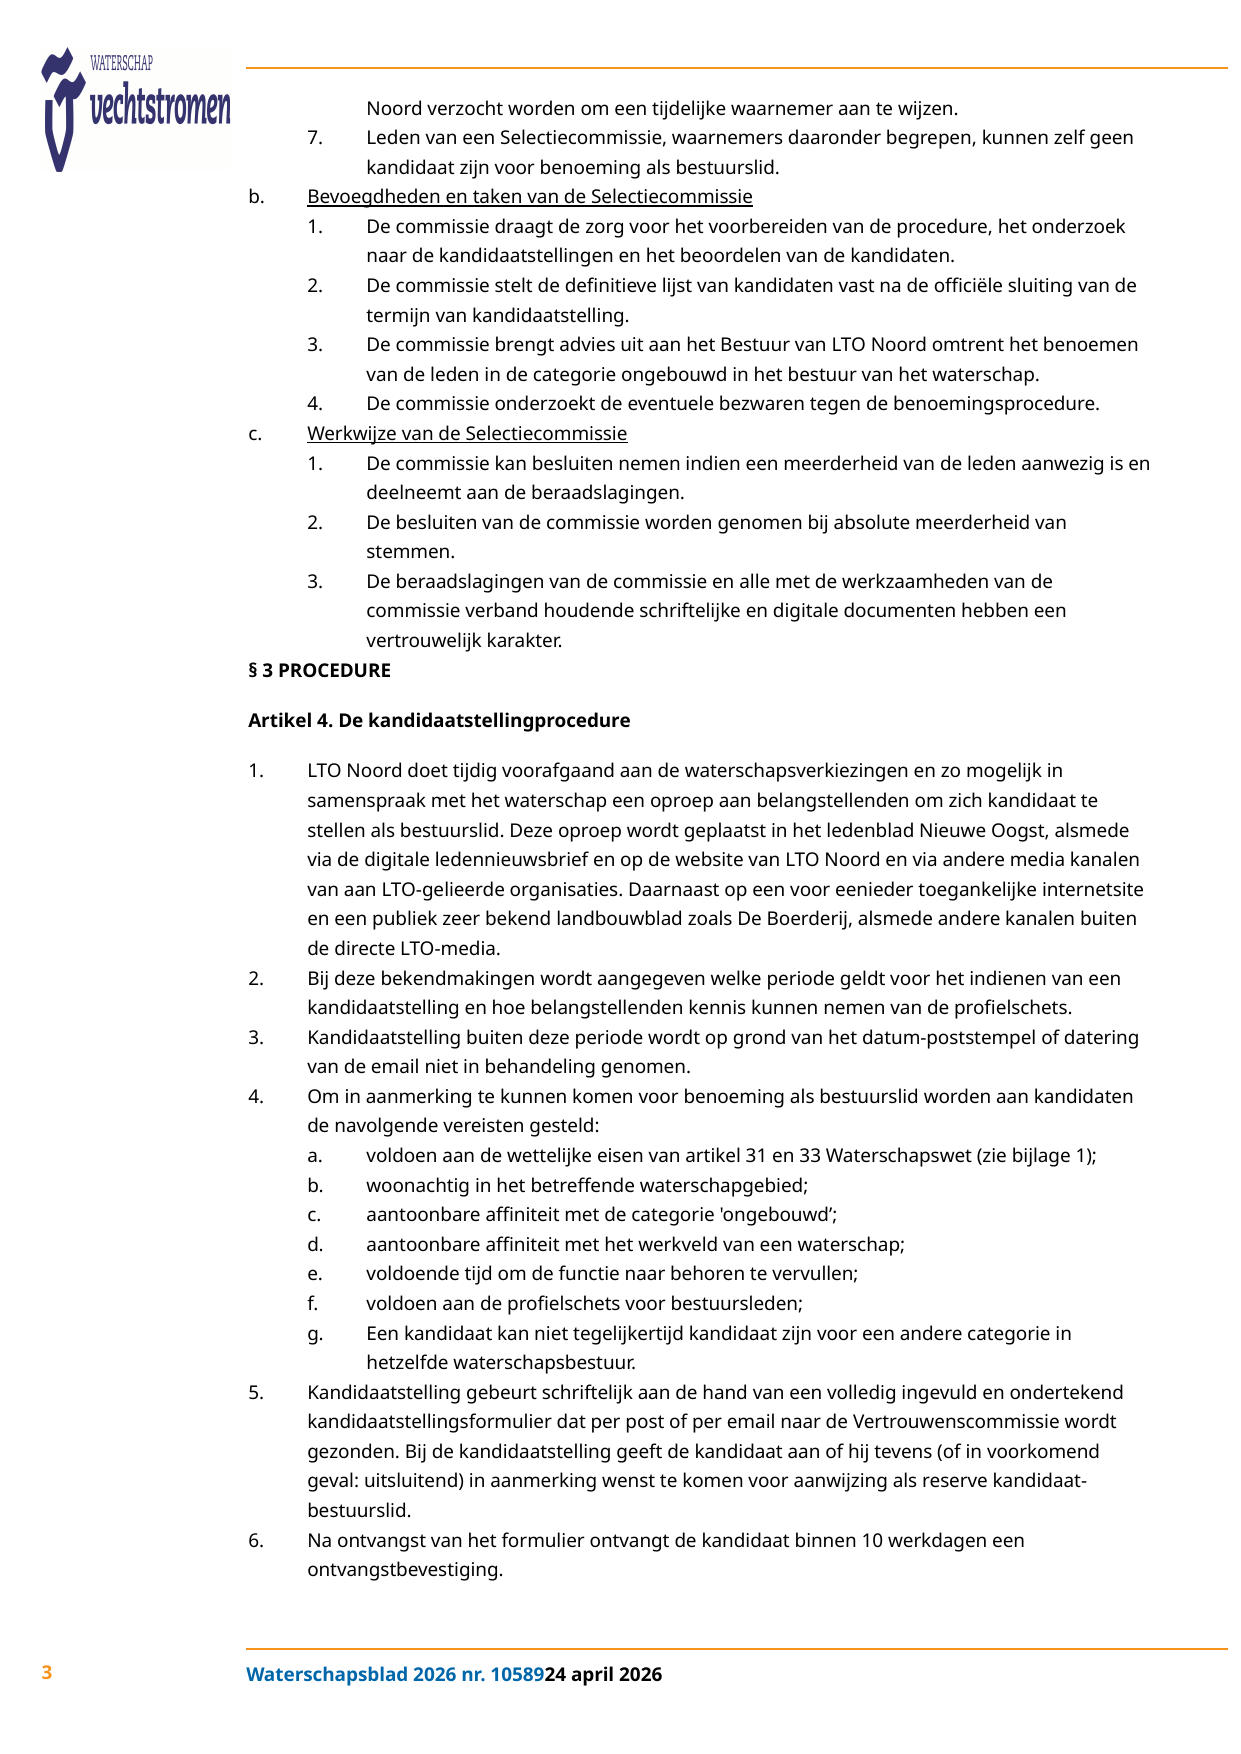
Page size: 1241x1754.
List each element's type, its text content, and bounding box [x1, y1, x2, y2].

list Een kandidaat kan niet tegelijkertijd kandidaat zijn voor een andere categorie in hetzelfde waterschapsbestuur. [307, 1320, 1152, 1375]
list aantoonbare affiniteit met het werkveld van een waterschap; [307, 1231, 1152, 1257]
list De besluiten van de commissie worden genomen bij absolute meerderheid van stemmen. [307, 509, 1152, 564]
list Om in aanmerking te kunnen komen voor benoeming als bestuurslid worden aan kandidaten de navolgende vereisten gesteld: [248, 1083, 1152, 1138]
list Bevoegdheden en taken van de Selectiecommissie [248, 183, 1152, 209]
list aantoonbare affiniteit met de categorie 'ongebouwd’; [307, 1201, 1152, 1227]
list Kandidaatstelling buiten deze periode wordt op grond van het datum-poststempel of datering van de email niet in behandeling genomen. [248, 1024, 1152, 1079]
list Na ontvangst van het formulier ontvangt de kandidaat binnen 10 werkdagen een ontvangstbevestiging. [248, 1527, 1152, 1582]
list De commissie onderzoekt de eventuele bezwaren tegen de benoemingsprocedure. [307, 391, 1152, 416]
list Kandidaatstelling gebeurt schriftelijk aan de hand van een volledig ingevuld en ondertekend kandidaatstellingsformulier dat per post of per email naar de Vertrouwenscommissie wordt gezonden. Bij de kandidaatstelling geeft de kandidaat aan of hij tevens (of in voorkomend geval: uitsluitend) in aanmerking wenst te komen voor aanwijzing als reserve kandidaat-bestuurslid. [248, 1379, 1152, 1523]
text Artikel 4. De kandidaatstellingprocedure [248, 707, 1152, 733]
list De beraadslagingen van de commissie en alle met de werkzaamheden van de commissie verband houdende schriftelijke en digitale documenten hebben een vertrouwelijk karakter. [307, 568, 1152, 653]
list Werkwijze van de Selectiecommissie [248, 420, 1152, 446]
list LTO Noord doet tijdig voorafgaand aan de waterschapsverkiezingen en zo mogelijk in samenspraak met het waterschap een oproep aan belangstellenden om zich kandidaat te stellen als bestuurslid. Deze oproep wordt geplaatst in het ledenblad Nieuwe Oogst, alsmede via de digitale ledennieuwsbrief en op de website van LTO Noord en via andere media kanalen van aan LTO-gelieerde organisaties. Daarnaast op een voor eenieder toegankelijke internetsite en een publiek zeer bekend landbouwblad zoals De Boerderij, alsmede andere kanalen buiten de directe LTO-media. [248, 758, 1152, 961]
list Noord verzocht worden om een tijdelijke waarnemer aan te wijzen. [307, 95, 1152, 121]
picture [41, 47, 231, 172]
list voldoen aan de wettelijke eisen van artikel 31 en 33 Waterschapswet (zie bijlage 1); [307, 1142, 1152, 1168]
list De commissie draagt de zorg voor het voorbereiden van de procedure, het onderzoek naar de kandidaatstellingen en het beoordelen van de kandidaten. [307, 213, 1152, 268]
list voldoen aan de profielschets voor bestuursleden; [307, 1290, 1152, 1316]
list De commissie kan besluiten nemen indien een meerderheid van de leden aanwezig is en deelneemt aan de beraadslagingen. [307, 450, 1152, 505]
list De commissie brengt advies uit aan het Bestuur van LTO Noord omtrent het benoemen van de leden in de categorie ongebouwd in het bestuur van het waterschap. [307, 331, 1152, 387]
list Bij deze bekendmakingen wordt aangegeven welke periode geldt voor het indienen van een kandidaatstelling en hoe belangstellenden kennis kunnen nemen van de profielschets. [248, 965, 1152, 1020]
list voldoende tijd om de functie naar behoren te vervullen; [307, 1261, 1152, 1286]
list Leden van een Selectiecommissie, waarnemers daaronder begrepen, kunnen zelf geen kandidaat zijn voor benoeming als bestuurslid. [307, 124, 1152, 180]
list woonachtig in het betreffende waterschapgebied; [307, 1172, 1152, 1198]
text § 3 PROCEDURE [248, 657, 1152, 683]
list De commissie stelt de definitieve lijst van kandidaten vast na de officiële sluiting van de termijn van kandidaatstelling. [307, 272, 1152, 328]
